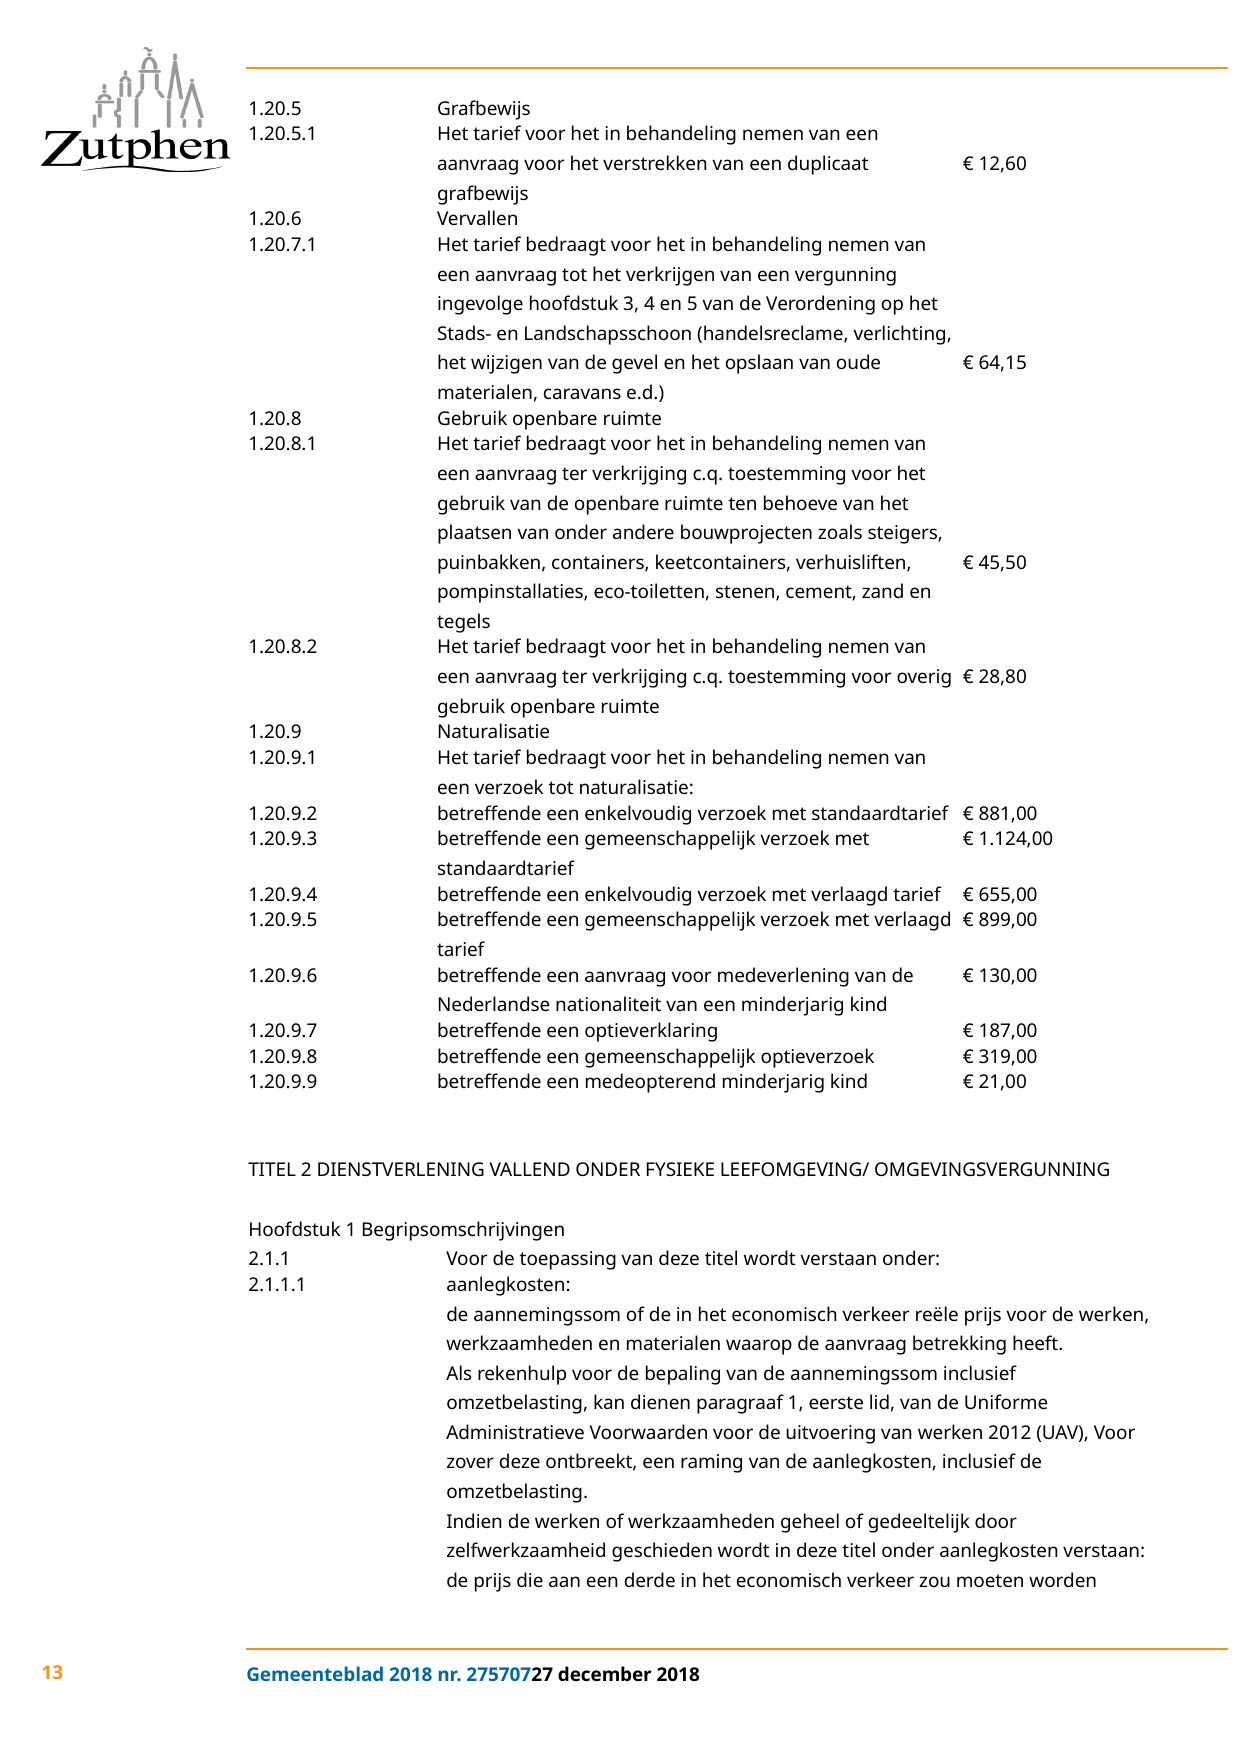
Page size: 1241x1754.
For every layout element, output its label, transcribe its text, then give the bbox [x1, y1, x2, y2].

table_cell 1.20.9.1 [248, 744, 437, 800]
table_cell € 319,00 [963, 1043, 1152, 1068]
table_cell betreffende een medeopterend minderjarig kind [437, 1069, 963, 1094]
table_cell € 28,80 [963, 634, 1152, 719]
table_cell Grafbewijs [437, 95, 963, 121]
table_cell Het tarief voor het in behandeling nemen van een aanvraag voor het verstrekken van een duplicaat grafbewijs [437, 121, 963, 205]
table_cell € 64,15 [963, 231, 1152, 405]
table_cell € 21,00 [963, 1069, 1152, 1094]
table_header Voor de toepassing van deze titel wordt verstaan onder: [446, 1246, 1152, 1271]
table_cell betreffende een gemeenschappelijk verzoek met standaardtarief [437, 825, 963, 881]
table_cell Het tarief bedraagt voor het in behandeling nemen van een aanvraag ter verkrijging c.q. toestemming voor het gebruik van de openbare ruimte ten behoeve van het plaatsen van onder andere bouwprojecten zoals steigers, puinbakken, containers, keetcontainers, verhuisliften, pompinstallaties, eco-toiletten, stenen, cement, zand en tegels [437, 431, 963, 634]
table_cell betreffende een enkelvoudig verzoek met verlaagd tarief [437, 881, 963, 906]
picture [41, 47, 231, 172]
table_cell betreffende een gemeenschappelijk verzoek met verlaagd tarief [437, 906, 963, 962]
table_cell Het tarief bedraagt voor het in behandeling nemen van een aanvraag ter verkrijging c.q. toestemming voor overig gebruik openbare ruimte [437, 634, 963, 719]
table_cell [963, 405, 1152, 431]
table_cell 1.20.5 [248, 95, 437, 121]
table_cell 1.20.9.7 [248, 1017, 437, 1043]
table_cell 1.20.9.2 [248, 800, 437, 825]
table_cell Het tarief bedraagt voor het in behandeling nemen van een aanvraag tot het verkrijgen van een vergunning ingevolge hoofdstuk 3, 4 en 5 van de Verordening op het Stads- en Landschapsschoon (handelsreclame, verlichting, het wijzigen van de gevel en het opslaan van oude materialen, caravans e.d.) [437, 231, 963, 405]
table_cell betreffende een optieverklaring [437, 1017, 963, 1043]
table_cell € 655,00 [963, 881, 1152, 906]
table_cell aanlegkosten: de aannemingssom of de in het economisch verkeer reële prijs voor de werken, werkzaamheden en materialen waarop de aanvraag betrekking heeft. Als rekenhulp voor de bepaling van de aannemingssom inclusief omzetbelasting, kan dienen paragraaf 1, eerste lid, van de Uniforme Administratieve Voorwaarden voor de uitvoering van werken 2012 (UAV), Voor zover deze ontbreekt, een raming van de aanlegkosten, inclusief de omzetbelasting. Indien de werken of werkzaamheden geheel of gedeeltelijk door zelfwerkzaamheid geschieden wordt in deze titel onder aanlegkosten verstaan: de prijs die aan een derde in het economisch verkeer zou moeten worden [446, 1271, 1152, 1593]
table_cell 1.20.6 [248, 205, 437, 231]
table_cell betreffende een aanvraag voor medeverlening van de Nederlandse nationaliteit van een minderjarig kind [437, 962, 963, 1017]
table_cell € 187,00 [963, 1017, 1152, 1043]
table_cell € 130,00 [963, 962, 1152, 1017]
table_cell Gebruik openbare ruimte [437, 405, 963, 431]
table_header 2.1.1 [248, 1246, 446, 1271]
table_cell Het tarief bedraagt voor het in behandeling nemen van een verzoek tot naturalisatie: [437, 744, 963, 800]
table_cell betreffende een gemeenschappelijk optieverzoek [437, 1043, 963, 1068]
table_cell Naturalisatie [437, 719, 963, 744]
table_cell 1.20.9.4 [248, 881, 437, 906]
text TITEL 2 DIENSTVERLENING VALLEND ONDER FYSIEKE LEEFOMGEVING/ OMGEVINGSVERGUNNING [248, 1157, 1152, 1182]
table_cell 1.20.9.6 [248, 962, 437, 1017]
text Hoofdstuk 1 Begripsomschrijvingen [248, 1216, 1152, 1242]
table_cell 1.20.9.3 [248, 825, 437, 881]
table_cell € 1.124,00 [963, 825, 1152, 881]
table_cell 1.20.7.1 [248, 231, 437, 405]
table_cell [963, 205, 1152, 231]
table_cell 1.20.5.1 [248, 121, 437, 205]
table_cell € 45,50 [963, 431, 1152, 634]
table_cell [963, 719, 1152, 744]
table_cell [963, 744, 1152, 800]
table_cell 1.20.9.8 [248, 1043, 437, 1068]
table_cell [963, 95, 1152, 121]
table_cell 1.20.9.9 [248, 1069, 437, 1094]
table_cell € 899,00 [963, 906, 1152, 962]
table_cell 1.20.9.5 [248, 906, 437, 962]
table_cell 1.20.8.2 [248, 634, 437, 719]
table_cell € 12,60 [963, 121, 1152, 205]
table_cell € 881,00 [963, 800, 1152, 825]
table_cell betreffende een enkelvoudig verzoek met standaardtarief [437, 800, 963, 825]
table_cell Vervallen [437, 205, 963, 231]
table_cell 2.1.1.1 [248, 1271, 446, 1593]
table_cell 1.20.8.1 [248, 431, 437, 634]
table_cell 1.20.9 [248, 719, 437, 744]
table_cell 1.20.8 [248, 405, 437, 431]
